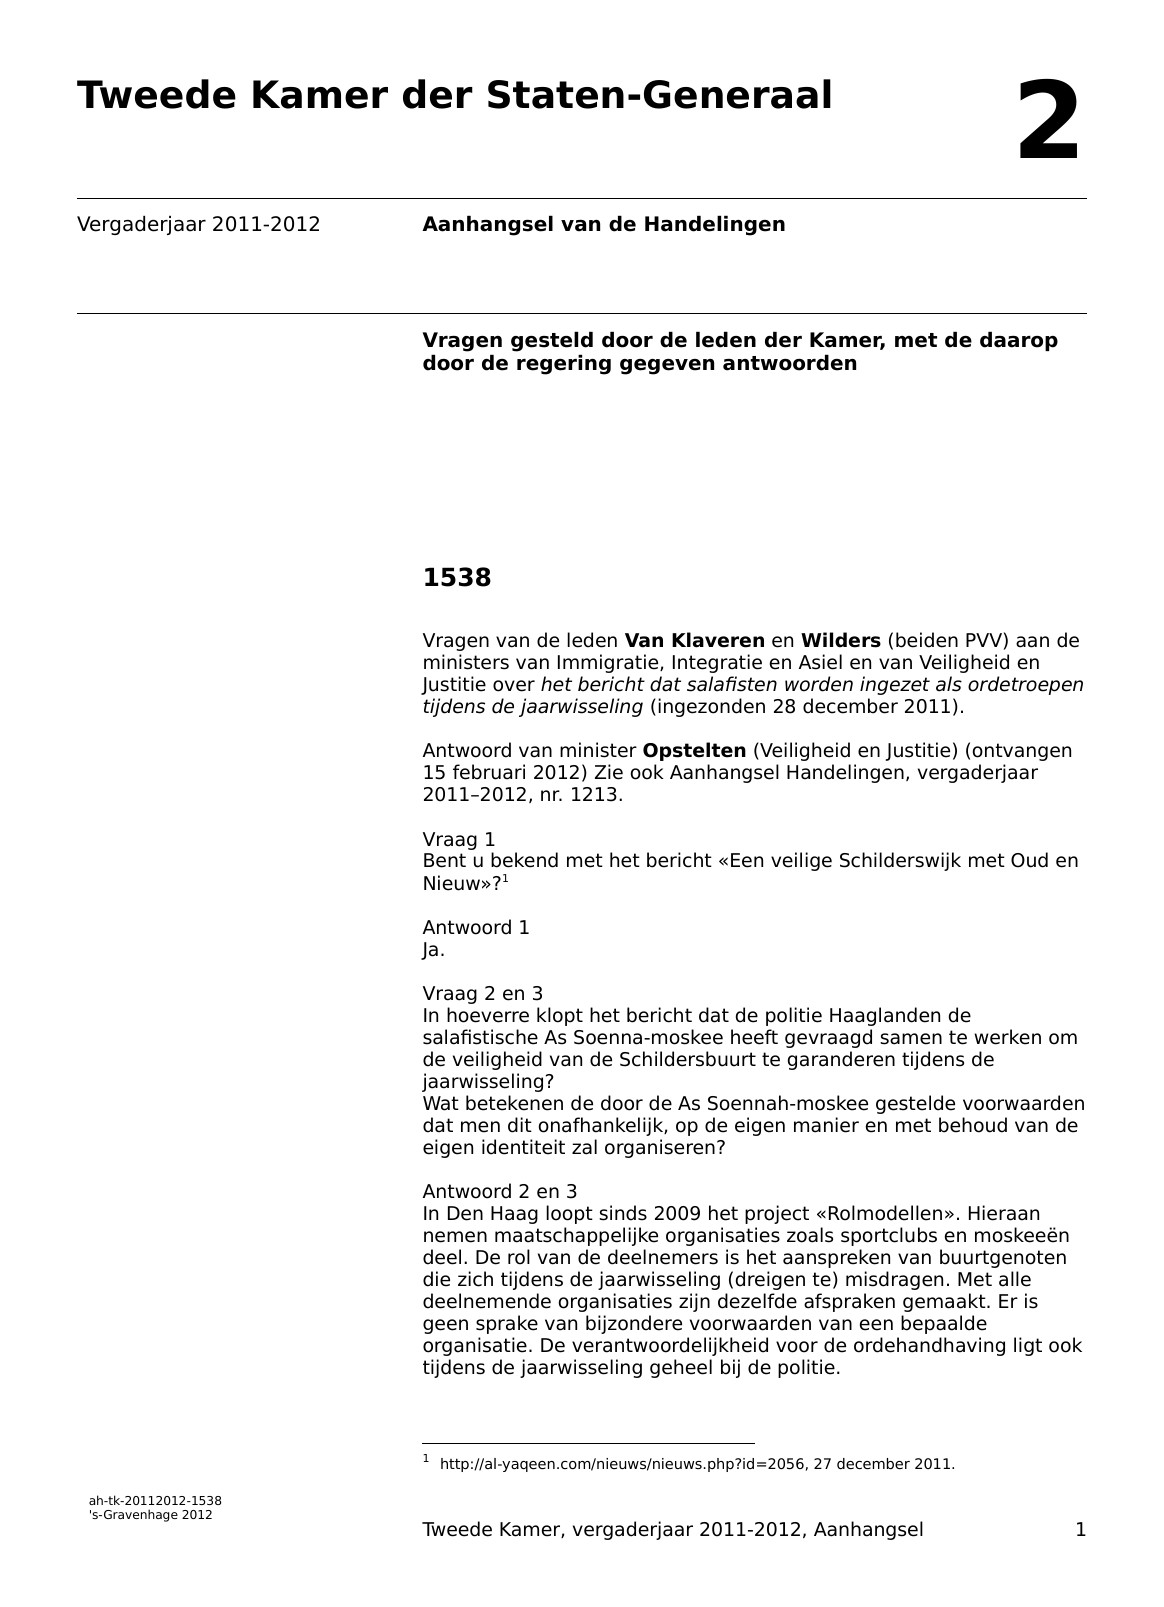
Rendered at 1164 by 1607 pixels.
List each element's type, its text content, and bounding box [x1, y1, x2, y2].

text http://al-yaqeen.com/nieuws/nieuws.php?id=2056, 27 december 2011. [422, 1452, 1087, 1474]
text Antwoord 1 [422, 917, 1087, 938]
text Vraag 2 en 3 [422, 983, 1087, 1005]
table_cell Vergaderjaar 2011-2012 [77, 199, 422, 313]
text ah-tk-20112012-1538 [88, 1494, 323, 1508]
text Vraag 1 [422, 828, 1087, 850]
text Antwoord 2 en 3 [422, 1181, 1087, 1203]
text Ja. [422, 938, 1087, 961]
text Wat betekenen de door de As Soennah-moskee gestelde voorwaarden dat men dit onafhankelijk, op de eigen manier en met behoud van de eigen identiteit zal organiseren? [422, 1093, 1087, 1158]
table_cell Vragen gesteld door de leden der Kamer, met de daarop door de regering gegeven antwoorden [422, 314, 1087, 375]
text 1538 [422, 563, 1087, 592]
table_cell Aanhangsel van de Handelingen [422, 199, 1087, 313]
table_header Tweede Kamer der Staten-Generaal [77, 59, 886, 198]
table_cell [77, 314, 422, 375]
text In Den Haag loopt sinds 2009 het project «Rolmodellen». Hieraan nemen maatschappelijke organisaties zoals sportclubs en moskeeën deel. De rol van de deelnemers is het aanspreken van buurtgenoten die zich tijdens de jaarwisseling (dreigen te) misdragen. Met alle deelnemende organisaties zijn dezelfde afspraken gemaakt. Er is geen sprake van bijzondere voorwaarden van een bepaalde organisatie. De verantwoordelijkheid voor de ordehandhaving ligt ook tijdens de jaarwisseling geheel bij de politie. [422, 1203, 1087, 1378]
text Vragen van de leden Van Klaveren en Wilders (beiden PVV) aan de ministers van Immigratie, Integratie en Asiel en van Veiligheid en Justitie over het bericht dat salafisten worden ingezet als ordetroepen tijdens de jaarwisseling (ingezonden 28 december 2011). [422, 630, 1087, 718]
table_header 2 [886, 59, 1087, 198]
text Antwoord van minister Opstelten (Veiligheid en Justitie) (ontvangen 15 februari 2012) Zie ook Aanhangsel Handelingen, vergaderjaar 2011–2012, nr. 1213. [422, 740, 1087, 806]
text Bent u bekend met het bericht «Een veilige Schilderswijk met Oud en Nieuw»? [422, 850, 1087, 894]
text 's-Gravenhage 2012 [88, 1508, 323, 1522]
text In hoeverre klopt het bericht dat de politie Haaglanden de salafistische As Soenna-moskee heeft gevraagd samen te werken om de veiligheid van de Schildersbuurt te garanderen tijdens de jaarwisseling? [422, 1005, 1087, 1093]
